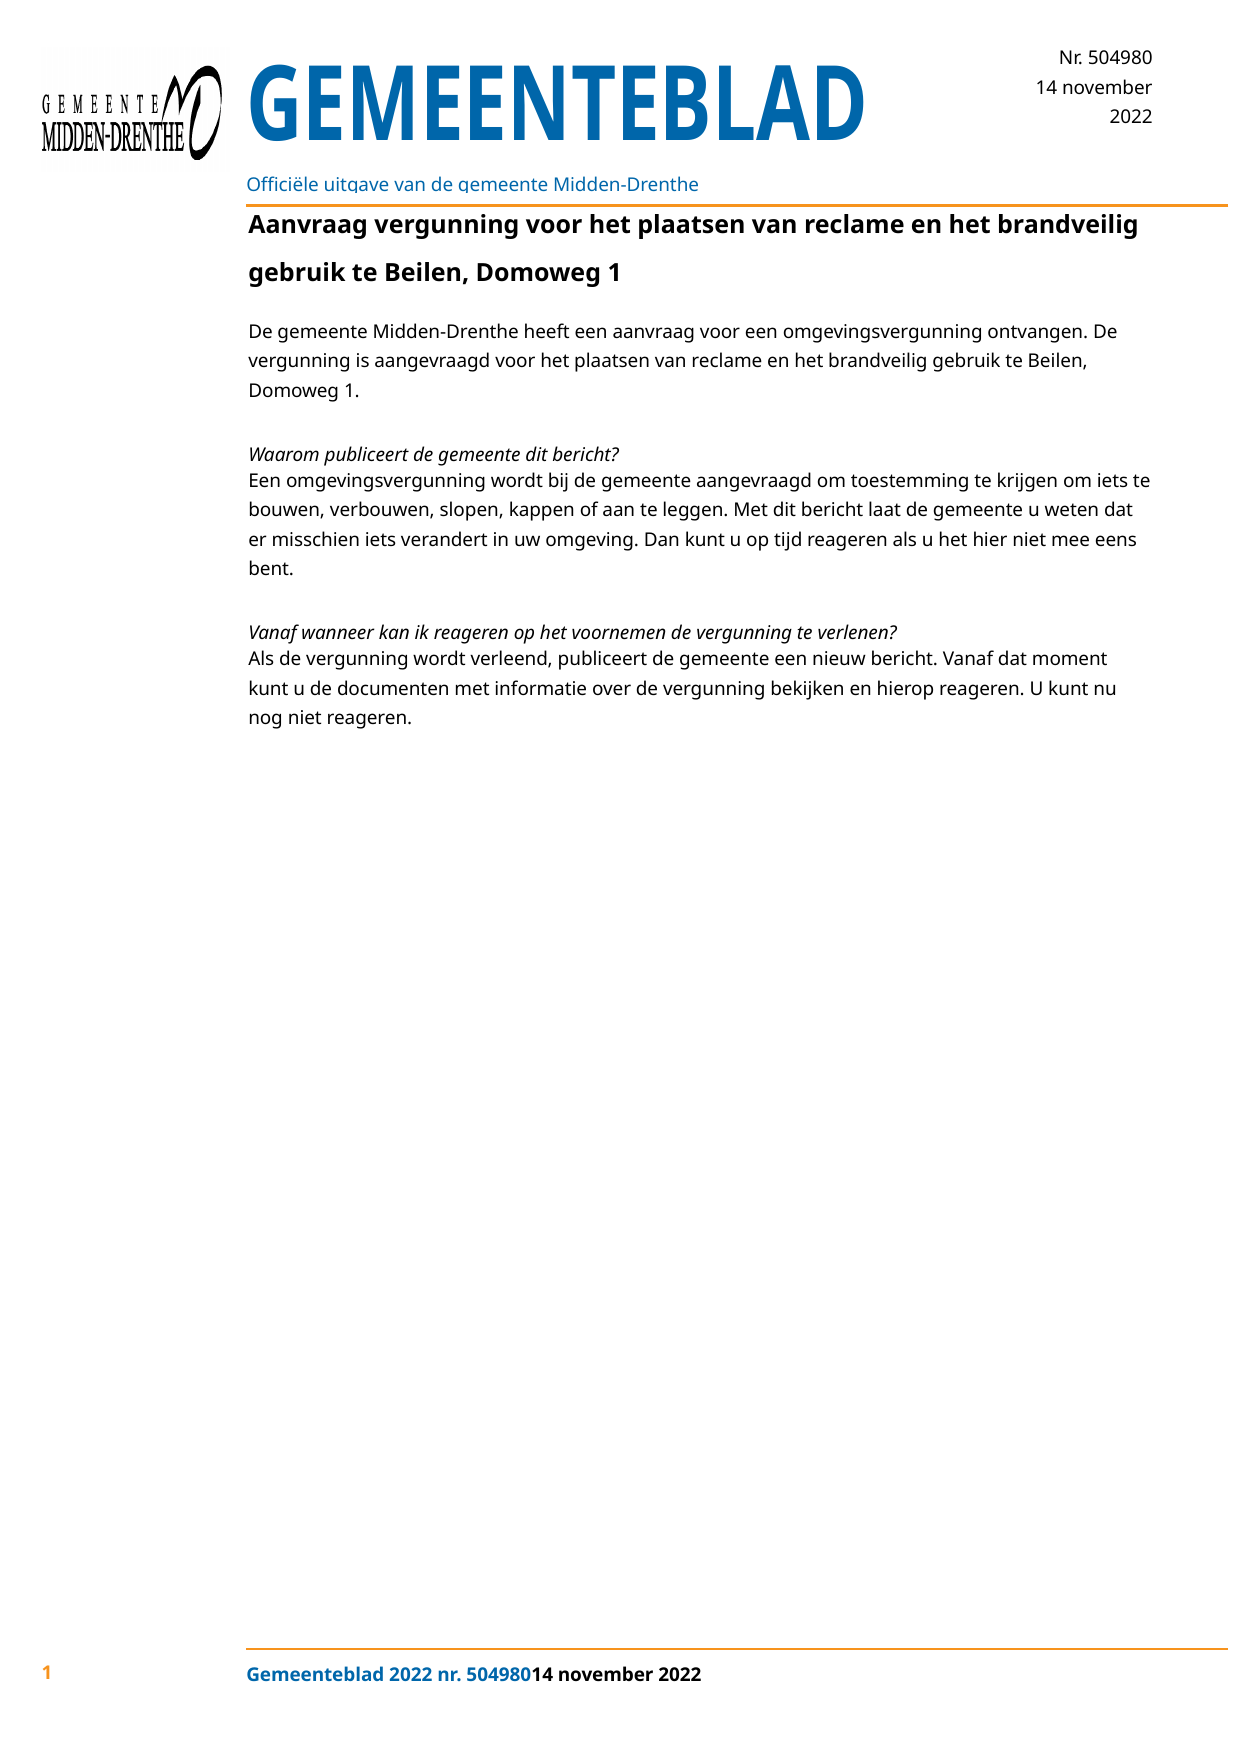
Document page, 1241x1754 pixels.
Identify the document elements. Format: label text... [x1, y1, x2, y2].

picture [41, 47, 231, 172]
text Aanvraag vergunning voor het plaatsen van reclame en het brandveilig gebruik te Beilen, Domoweg 1 [248, 207, 1152, 288]
text Een omgevingsvergunning wordt bij de gemeente aangevraagd om toestemming te krijgen om iets te bouwen, verbouwen, slopen, kappen of aan te leggen. Met dit bericht laat de gemeente u weten dat er misschien iets verandert in uw omgeving. Dan kunt u op tijd reageren als u het hier niet mee eens bent. [248, 467, 1152, 581]
text Als de vergunning wordt verleend, publiceert de gemeente een nieuw bericht. Vanaf dat moment kunt u de documenten met informatie over de vergunning bekijken en hierop reageren. U kunt nu nog niet reageren. [248, 645, 1152, 730]
text De gemeente Midden-Drenthe heeft een aanvraag voor een omgevingsvergunning ontvangen. De vergunning is aangevraagd voor het plaatsen van reclame en het brandveilig gebruik te Beilen, Domoweg 1. [248, 318, 1152, 403]
text Waarom publiceert de gemeente dit bericht? [248, 441, 1152, 467]
text Vanaf wanneer kan ik reageren op het voornemen de vergunning te verlenen? [248, 619, 1152, 645]
